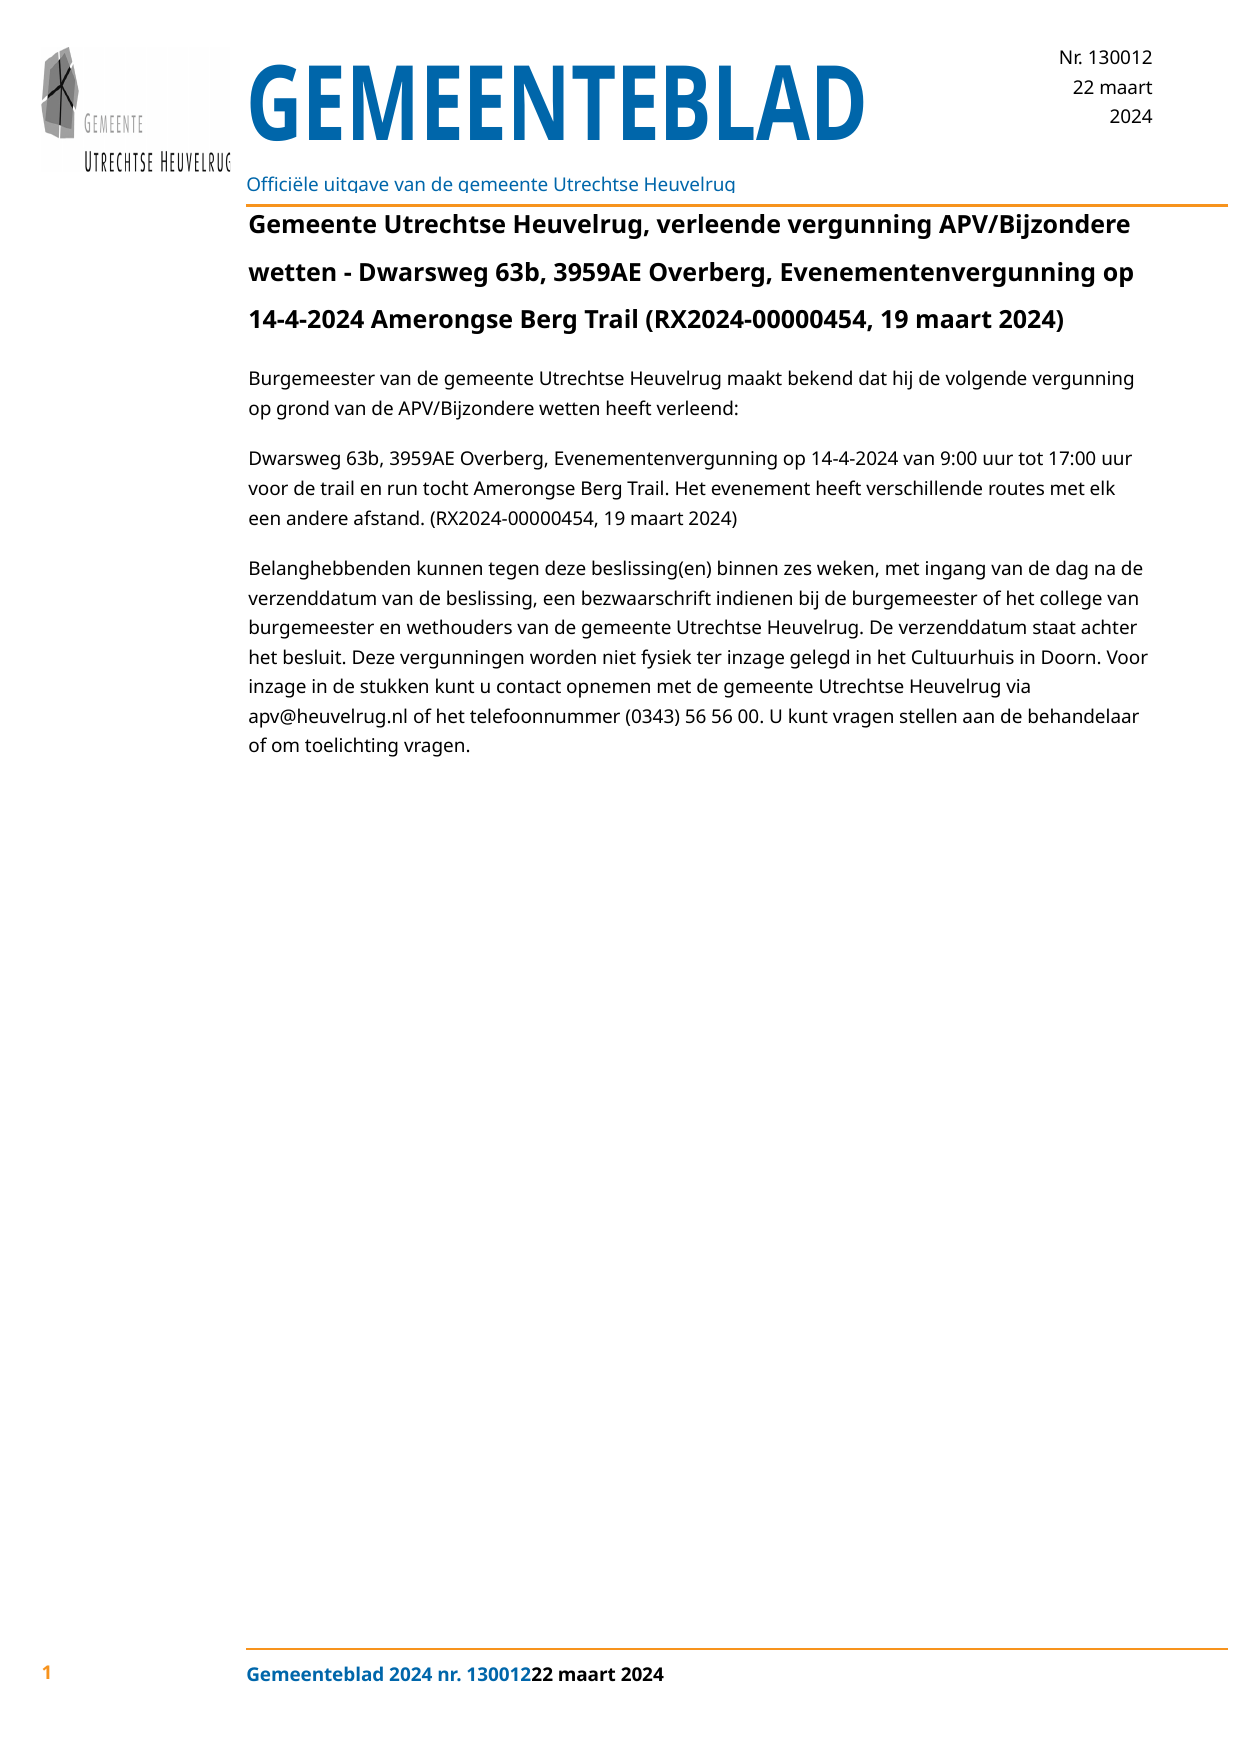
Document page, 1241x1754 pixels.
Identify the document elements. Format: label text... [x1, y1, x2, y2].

text Burgemeester van de gemeente Utrechtse Heuvelrug maakt bekend dat hij de volgende vergunning op grond van de APV/Bijzondere wetten heeft verleend: [248, 366, 1152, 421]
picture [41, 47, 231, 172]
text Belanghebbenden kunnen tegen deze beslissing(en) binnen zes weken, met ingang van de dag na de verzenddatum van de beslissing, een bezwaarschrift indienen bij de burgemeester of het college van burgemeester en wethouders van de gemeente Utrechtse Heuvelrug. De verzenddatum staat achter het besluit. Deze vergunningen worden niet fysiek ter inzage gelegd in het Cultuurhuis in Doorn. Voor inzage in de stukken kunt u contact opnemen met de gemeente Utrechtse Heuvelrug via apv@heuvelrug.nl of het telefoonnummer (0343) 56 56 00. U kunt vragen stellen aan de behandelaar of om toelichting vragen. [248, 555, 1152, 758]
text Gemeente Utrechtse Heuvelrug, verleende vergunning APV/Bijzondere wetten - Dwarsweg 63b, 3959AE Overberg, Evenementenvergunning op 14-4-2024 Amerongse Berg Trail (RX2024-00000454, 19 maart 2024) [248, 207, 1152, 336]
text Dwarsweg 63b, 3959AE Overberg, Evenementenvergunning op 14-4-2024 van 9:00 uur tot 17:00 uur voor de trail en run tocht Amerongse Berg Trail. Het evenement heeft verschillende routes met elk een andere afstand. (RX2024-00000454, 19 maart 2024) [248, 446, 1152, 530]
